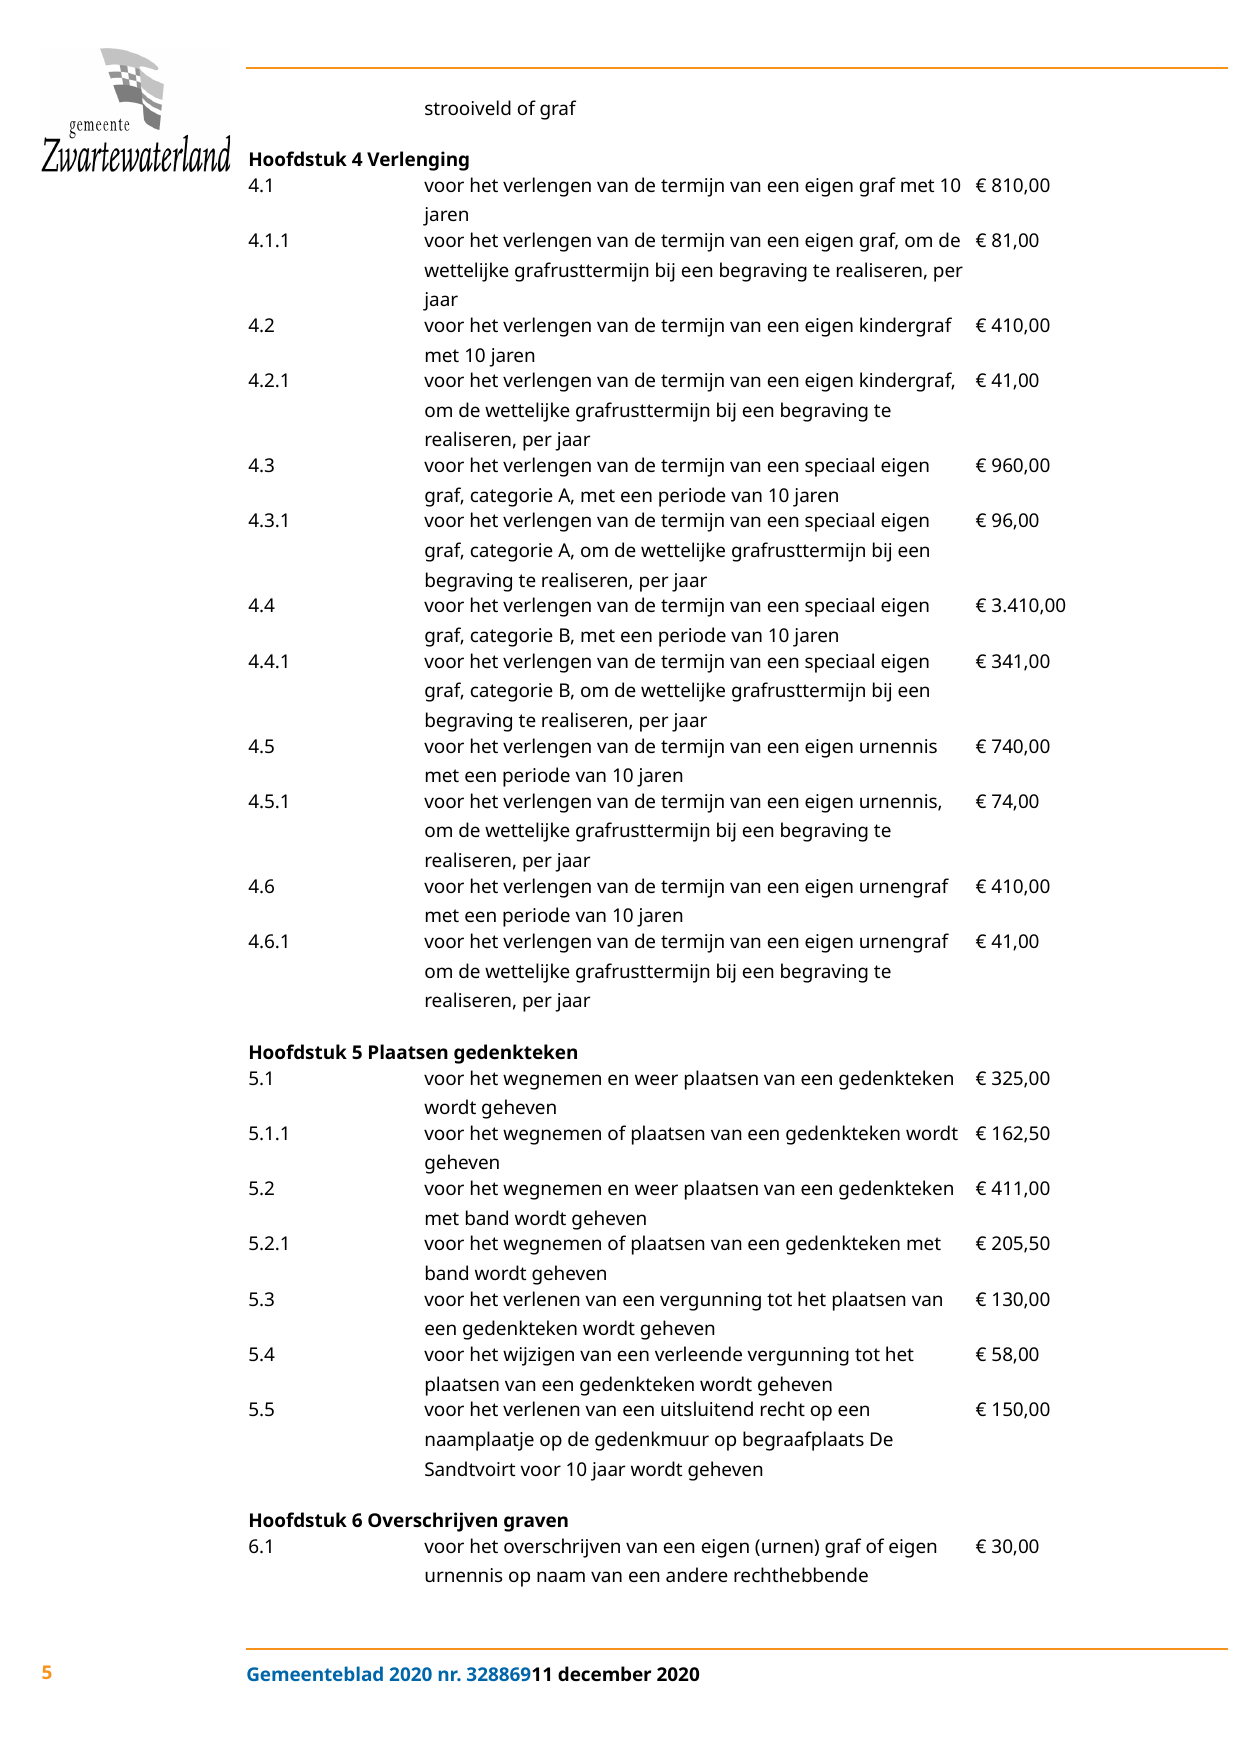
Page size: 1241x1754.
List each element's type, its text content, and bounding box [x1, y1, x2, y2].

table_cell 6.1 [248, 1533, 424, 1588]
table_cell voor het overschrijven van een eigen (urnen) graf of eigen urnennis op naam van een andere rechthebbende [424, 1533, 975, 1588]
table_cell [248, 121, 1152, 146]
table_cell voor het verlengen van de termijn van een eigen urnengraf om de wettelijke grafrusttermijn bij een begraving te realiseren, per jaar [424, 928, 975, 1013]
table_cell voor het wegnemen en weer plaatsen van een gedenkteken met band wordt geheven [424, 1175, 975, 1231]
table_cell 5.2 [248, 1175, 424, 1231]
table_cell 4.1.1 [248, 227, 424, 312]
table_cell 4.1 [248, 172, 424, 227]
table_cell 4.6 [248, 873, 424, 928]
table_cell [248, 95, 424, 121]
table_cell 5.1 [248, 1065, 424, 1120]
table_cell voor het verlengen van de termijn van een speciaal eigen graf, categorie B, met een periode van 10 jaren [424, 593, 975, 648]
table_cell voor het verlengen van de termijn van een eigen urnennis, om de wettelijke grafrusttermijn bij een begraving te realiseren, per jaar [424, 788, 975, 873]
table_cell voor het verlenen van een uitsluitend recht op een naamplaatje op de gedenkmuur op begraafplaats De Sandtvoirt voor 10 jaar wordt geheven [424, 1397, 975, 1481]
table_cell 4.3.1 [248, 508, 424, 593]
table_cell 4.2 [248, 312, 424, 367]
table_cell Hoofdstuk 6 Overschrijven graven [248, 1507, 1152, 1533]
table_cell 5.5 [248, 1397, 424, 1481]
table_cell voor het verlengen van de termijn van een speciaal eigen graf, categorie A, met een periode van 10 jaren [424, 453, 975, 508]
table_cell Hoofdstuk 4 Verlenging [248, 146, 1152, 172]
table_cell 4.5 [248, 733, 424, 788]
table_cell voor het verlenen van een vergunning tot het plaatsen van een gedenkteken wordt geheven [424, 1286, 975, 1341]
table_cell voor het wegnemen of plaatsen van een gedenkteken wordt geheven [424, 1120, 975, 1175]
table_cell voor het verlengen van de termijn van een eigen kindergraf, om de wettelijke grafrusttermijn bij een begraving te realiseren, per jaar [424, 368, 975, 452]
table_cell € 41,00 [975, 368, 1152, 452]
table_cell € 130,00 [975, 1286, 1152, 1341]
table_cell € 341,00 [975, 648, 1152, 733]
table_cell € 3.410,00 [975, 593, 1152, 648]
table_cell € 150,00 [975, 1397, 1152, 1481]
table_cell voor het verlengen van de termijn van een eigen kindergraf met 10 jaren [424, 312, 975, 367]
table_cell strooiveld of graf [424, 95, 975, 121]
table_cell € 205,50 [975, 1231, 1152, 1286]
table_cell 4.6.1 [248, 928, 424, 1013]
table_cell € 411,00 [975, 1175, 1152, 1231]
table_cell 5.2.1 [248, 1231, 424, 1286]
table_cell € 30,00 [975, 1533, 1152, 1588]
table_cell voor het verlengen van de termijn van een speciaal eigen graf, categorie B, om de wettelijke grafrusttermijn bij een begraving te realiseren, per jaar [424, 648, 975, 733]
table_cell € 325,00 [975, 1065, 1152, 1120]
table_cell voor het wegnemen of plaatsen van een gedenkteken met band wordt geheven [424, 1231, 975, 1286]
table_cell € 81,00 [975, 227, 1152, 312]
picture [41, 47, 231, 172]
table_cell voor het verlengen van de termijn van een eigen urnengraf met een periode van 10 jaren [424, 873, 975, 928]
table_cell € 410,00 [975, 873, 1152, 928]
table_cell 5.3 [248, 1286, 424, 1341]
table_cell € 740,00 [975, 733, 1152, 788]
table_cell voor het verlengen van de termijn van een speciaal eigen graf, categorie A, om de wettelijke grafrusttermijn bij een begraving te realiseren, per jaar [424, 508, 975, 593]
table_cell 4.3 [248, 453, 424, 508]
table_cell € 162,50 [975, 1120, 1152, 1175]
table_cell [248, 1481, 1152, 1507]
table_cell 5.1.1 [248, 1120, 424, 1175]
table_cell voor het verlengen van de termijn van een eigen graf, om de wettelijke grafrusttermijn bij een begraving te realiseren, per jaar [424, 227, 975, 312]
table_cell 5.4 [248, 1341, 424, 1397]
table_cell Hoofdstuk 5 Plaatsen gedenkteken [248, 1039, 1152, 1065]
table_cell [975, 95, 1152, 121]
table_cell € 810,00 [975, 172, 1152, 227]
table_cell € 74,00 [975, 788, 1152, 873]
table_cell 4.4.1 [248, 648, 424, 733]
table_cell voor het wegnemen en weer plaatsen van een gedenkteken wordt geheven [424, 1065, 975, 1120]
table_cell voor het verlengen van de termijn van een eigen urnennis met een periode van 10 jaren [424, 733, 975, 788]
table_cell 4.5.1 [248, 788, 424, 873]
table_cell € 410,00 [975, 312, 1152, 367]
table_cell voor het verlengen van de termijn van een eigen graf met 10 jaren [424, 172, 975, 227]
table_cell voor het wijzigen van een verleende vergunning tot het plaatsen van een gedenkteken wordt geheven [424, 1341, 975, 1397]
table_cell 4.2.1 [248, 368, 424, 452]
table_cell € 96,00 [975, 508, 1152, 593]
table_cell [248, 1013, 1152, 1039]
table_cell € 58,00 [975, 1341, 1152, 1397]
table_cell 4.4 [248, 593, 424, 648]
table_cell € 960,00 [975, 453, 1152, 508]
table_cell € 41,00 [975, 928, 1152, 1013]
